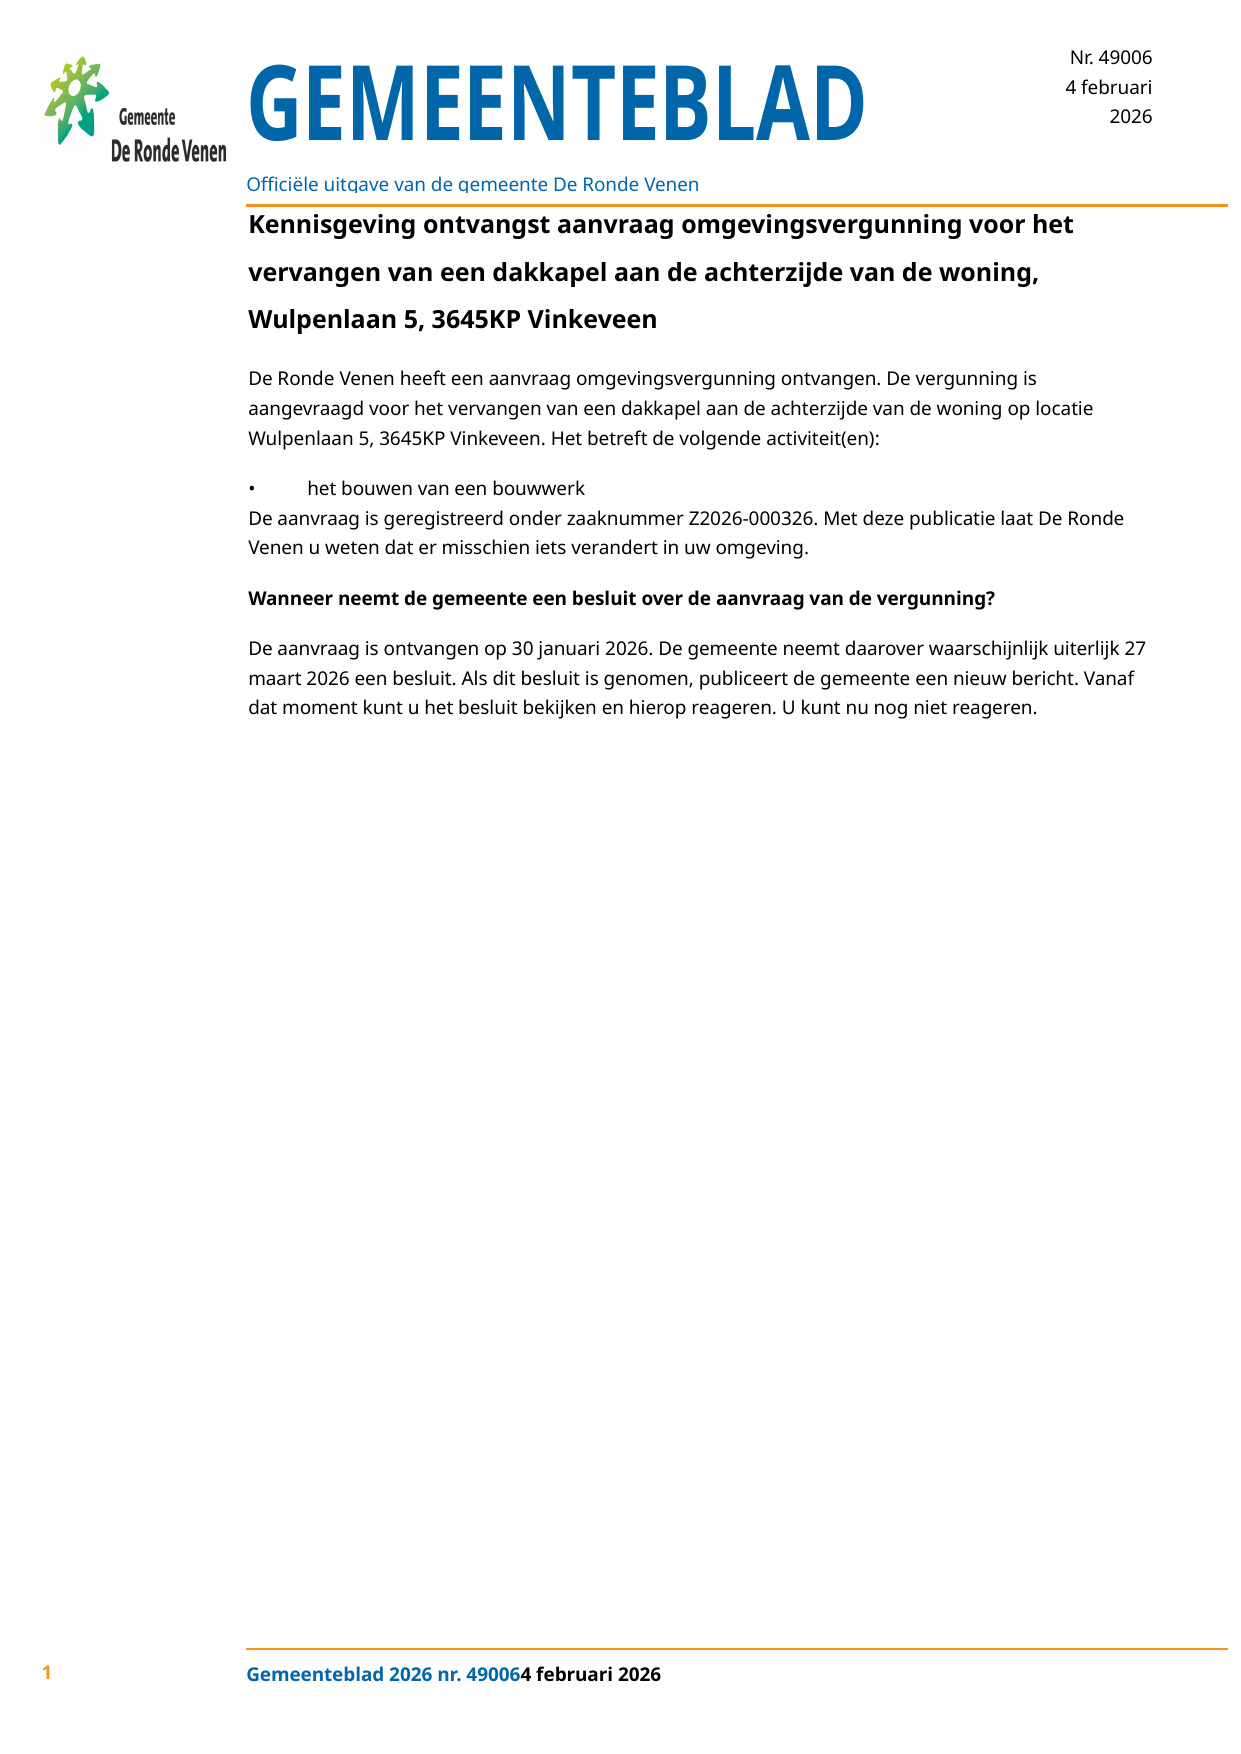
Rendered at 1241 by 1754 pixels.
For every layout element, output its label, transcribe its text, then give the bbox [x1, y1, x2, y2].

text De aanvraag is geregistreerd onder zaaknummer Z2026-000326. Met deze publicatie laat De Ronde Venen u weten dat er misschien iets verandert in uw omgeving. [248, 505, 1152, 560]
text De Ronde Venen heeft een aanvraag omgevingsvergunning ontvangen. De vergunning is aangevraagd voor het vervangen van een dakkapel aan de achterzijde van de woning op locatie Wulpenlaan 5, 3645KP Vinkeveen. Het betreft de volgende activiteit(en): [248, 366, 1152, 450]
list het bouwen van een bouwwerk [248, 475, 1152, 501]
text De aanvraag is ontvangen op 30 januari 2026. De gemeente neemt daarover waarschijnlijk uiterlijk 27 maart 2026 een besluit. Als dit besluit is genomen, publiceert de gemeente een nieuw bericht. Vanaf dat moment kunt u het besluit bekijken en hierop reageren. U kunt nu nog niet reageren. [248, 635, 1152, 720]
text Kennisgeving ontvangst aanvraag omgevingsvergunning voor het vervangen van een dakkapel aan de achterzijde van de woning, Wulpenlaan 5, 3645KP Vinkeveen [248, 207, 1152, 336]
picture [41, 47, 231, 172]
text Wanneer neemt de gemeente een besluit over de aanvraag van de vergunning? [248, 585, 1152, 610]
